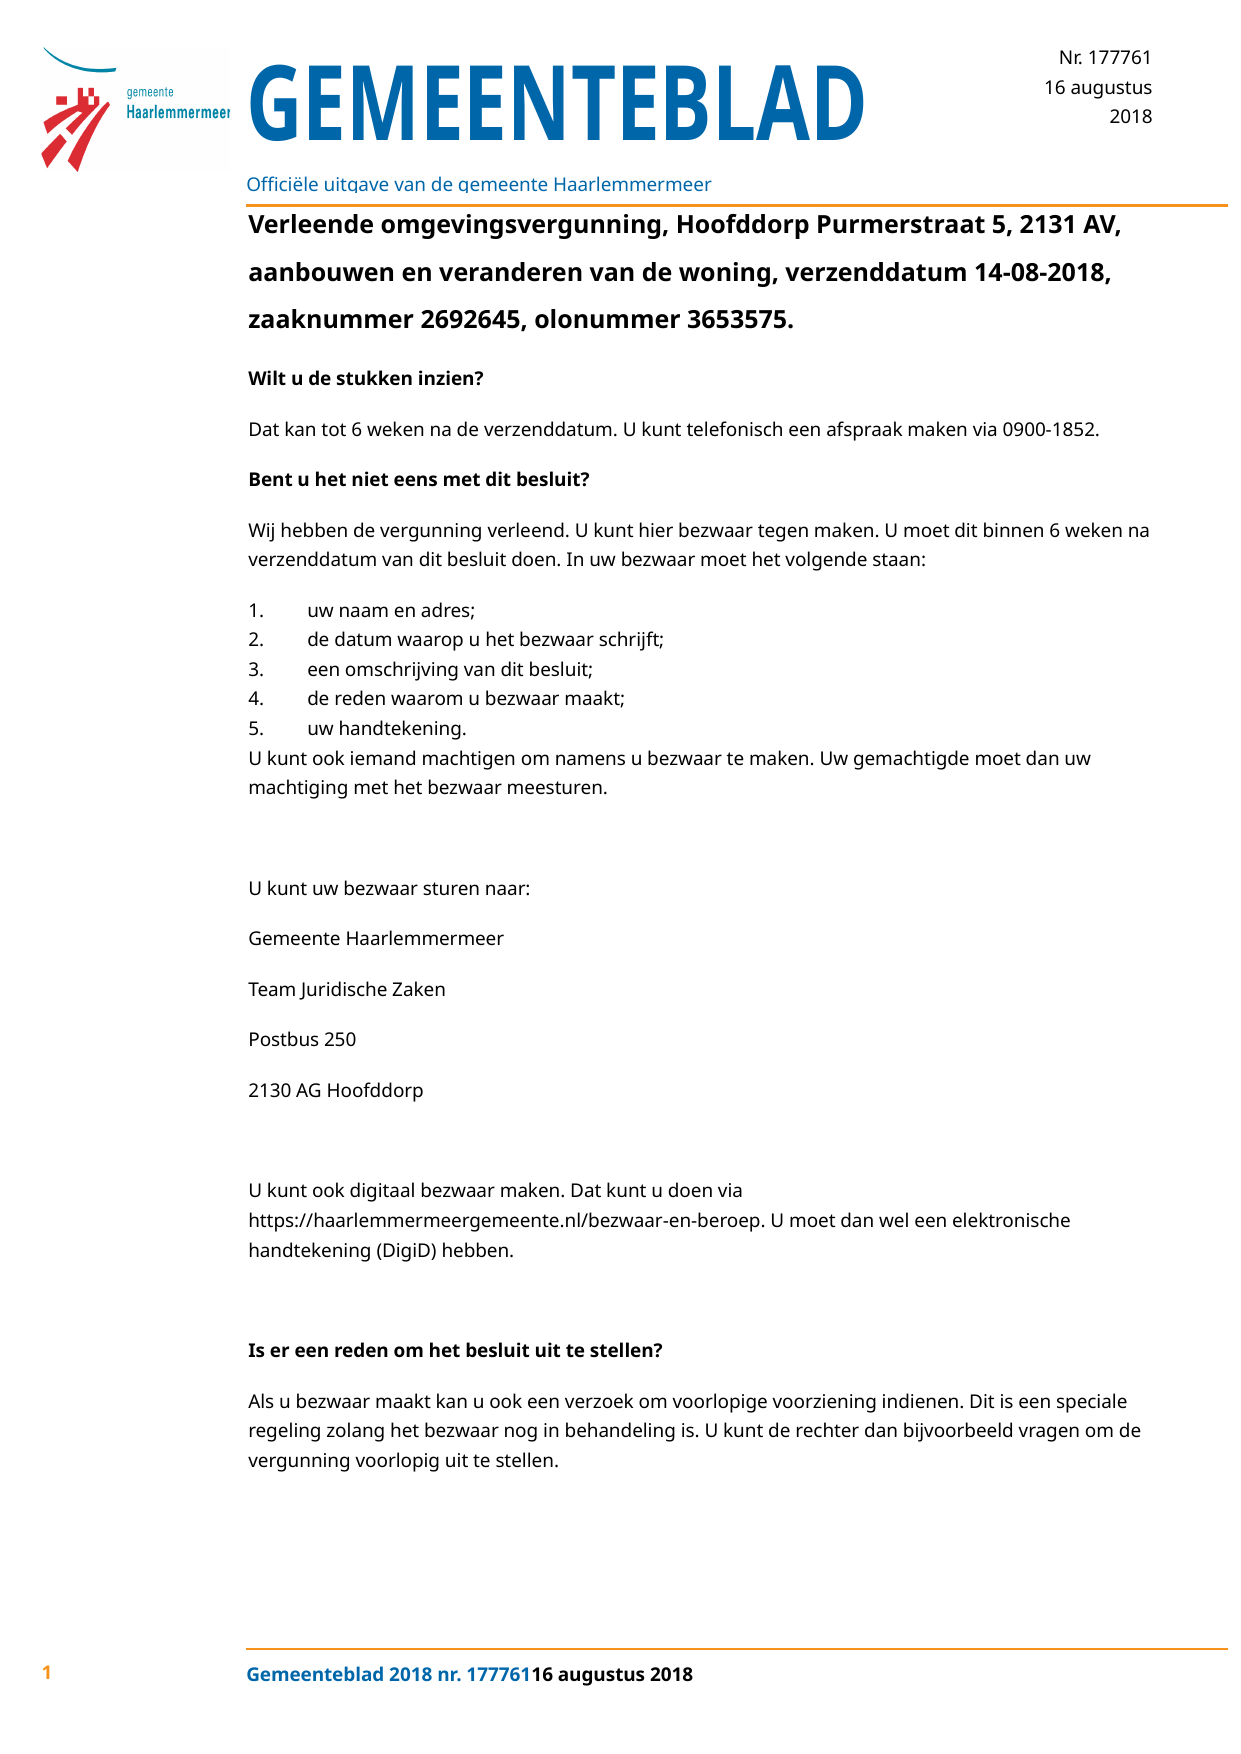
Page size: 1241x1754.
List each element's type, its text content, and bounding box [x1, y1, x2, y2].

text U kunt ook iemand machtigen om namens u bezwaar te maken. Uw gemachtigde moet dan uw machtiging met het bezwaar meesturen. [248, 745, 1152, 800]
text Verleende omgevingsvergunning, Hoofddorp Purmerstraat 5, 2131 AV, aanbouwen en veranderen van de woning, verzenddatum 14-08-2018, zaaknummer 2692645, olonummer 3653575. [248, 207, 1152, 336]
text 2130 AG Hoofddorp [248, 1077, 1152, 1102]
text Dat kan tot 6 weken na de verzenddatum. U kunt telefonisch een afspraak maken via 0900-1852. [248, 416, 1152, 442]
text Team Juridische Zaken [248, 976, 1152, 1002]
text Als u bezwaar maakt kan u ook een verzoek om voorlopige voorziening indienen. Dit is een speciale regeling zolang het bezwaar nog in behandeling is. U kunt de rechter dan bijvoorbeeld vragen om de vergunning voorlopig uit te stellen. [248, 1388, 1152, 1473]
list de reden waarom u bezwaar maakt; [248, 686, 1152, 711]
list een omschrijving van dit besluit; [248, 656, 1152, 682]
list uw handtekening. [248, 715, 1152, 741]
text U kunt uw bezwaar sturen naar: [248, 875, 1152, 901]
text Postbus 250 [248, 1026, 1152, 1052]
text U kunt ook digitaal bezwaar maken. Dat kunt u doen via https://haarlemmermeergemeente.nl/bezwaar-en-beroep. U moet dan wel een elektronische handtekening (DigiD) hebben. [248, 1178, 1152, 1262]
text Is er een reden om het besluit uit te stellen? [248, 1338, 1152, 1363]
text Wilt u de stukken inzien? [248, 366, 1152, 391]
list de datum waarop u het bezwaar schrijft; [248, 626, 1152, 652]
text Gemeente Haarlemmermeer [248, 926, 1152, 951]
text Wij hebben de vergunning verleend. U kunt hier bezwaar tegen maken. U moet dit binnen 6 weken na verzenddatum van dit besluit doen. In uw bezwaar moet het volgende staan: [248, 517, 1152, 572]
list uw naam en adres; [248, 597, 1152, 622]
text Bent u het niet eens met dit besluit? [248, 466, 1152, 492]
picture [41, 47, 231, 172]
